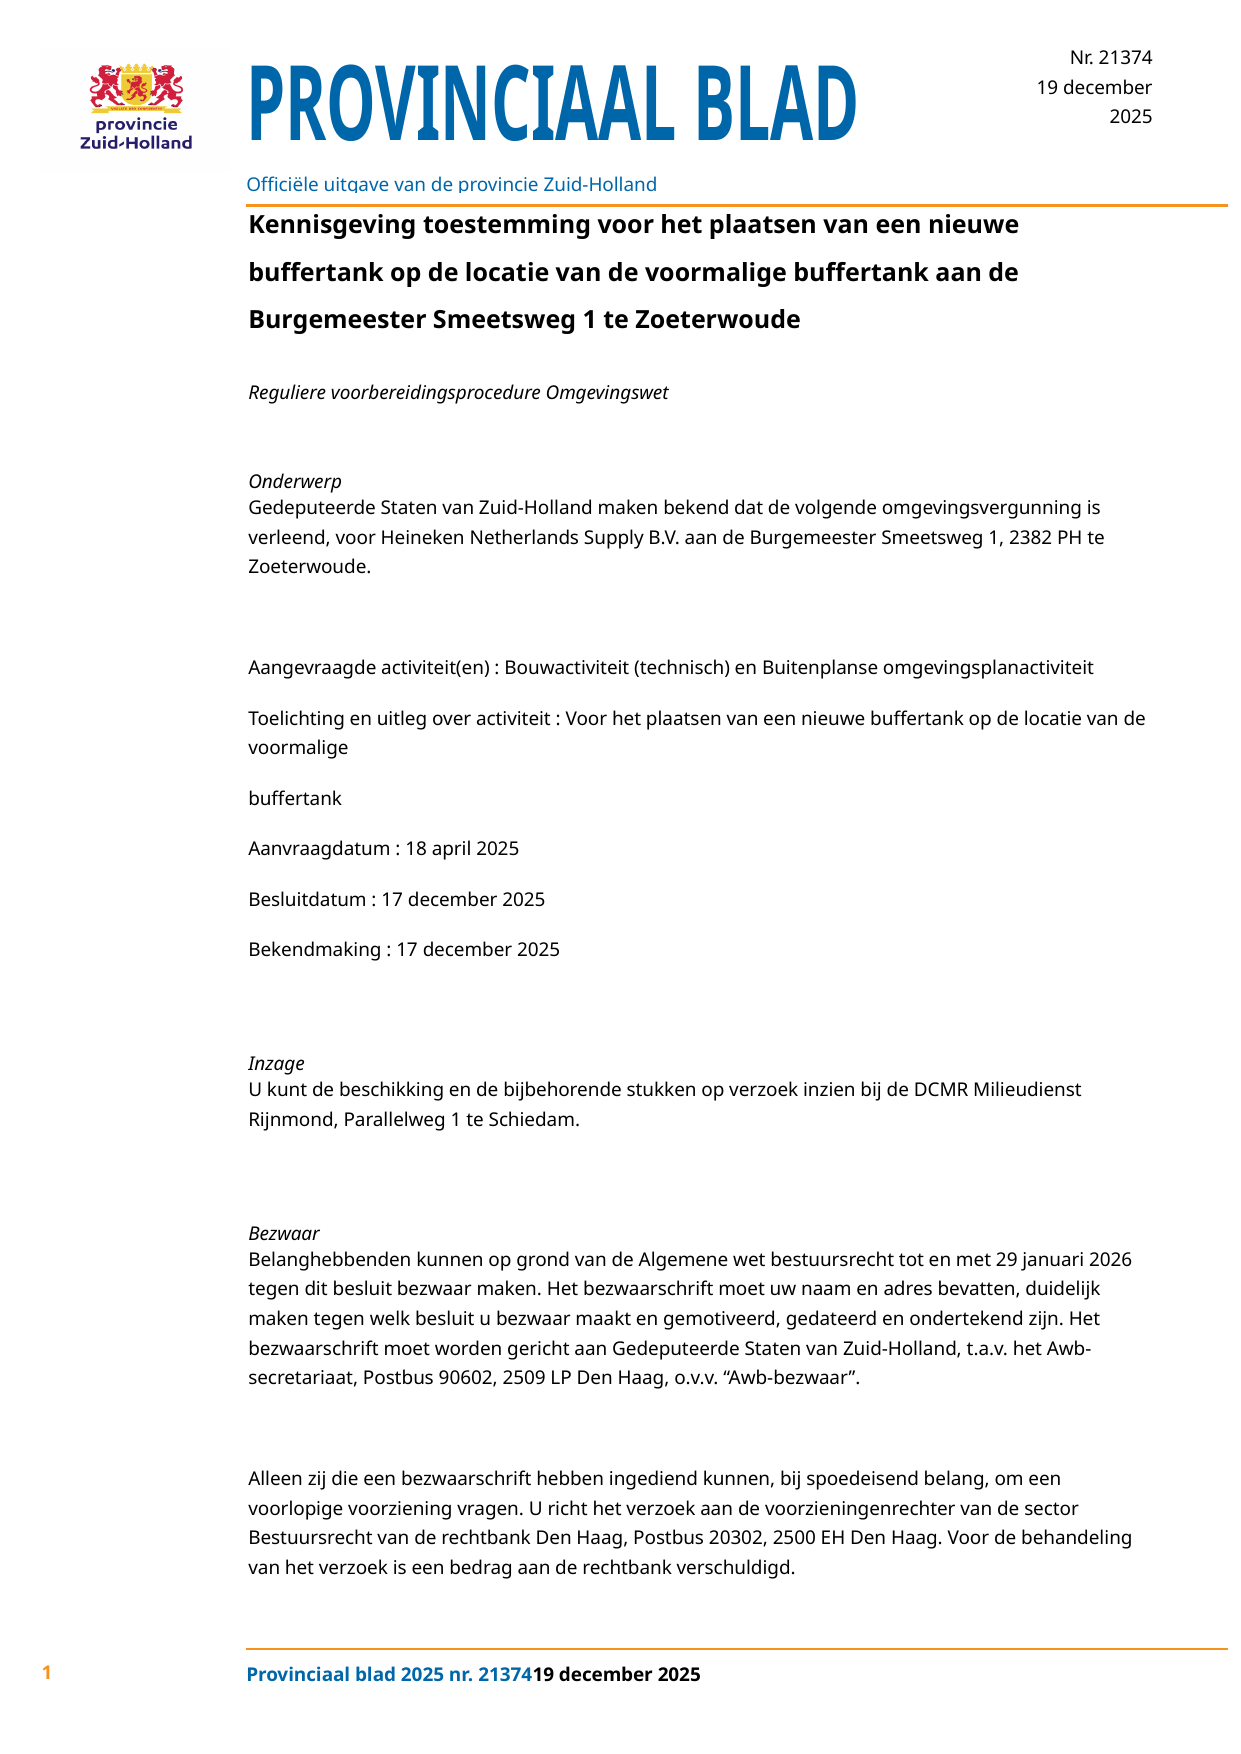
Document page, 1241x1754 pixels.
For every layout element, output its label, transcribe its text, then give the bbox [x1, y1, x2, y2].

text Bezwaar [248, 1220, 1152, 1246]
text Inzage [248, 1051, 1152, 1076]
text Aangevraagde activiteit(en) : Bouwactiviteit (technisch) en Buitenplanse omgevingsplanactiviteit [248, 654, 1152, 680]
text Reguliere voorbereidingsprocedure Omgevingswet [248, 379, 1152, 405]
text Besluitdatum : 17 december 2025 [248, 886, 1152, 911]
picture [41, 47, 231, 172]
text Aanvraagdatum : 18 april 2025 [248, 835, 1152, 861]
text Alleen zij die een bezwaarschrift hebben ingediend kunnen, bij spoedeisend belang, om een voorlopige voorziening vragen. U richt het verzoek aan de voorzieningenrechter van de sector Bestuursrecht van de rechtbank Den Haag, Postbus 20302, 2500 EH Den Haag. Voor de behandeling van het verzoek is een bedrag aan de rechtbank verschuldigd. [248, 1465, 1152, 1579]
text U kunt de beschikking en de bijbehorende stukken op verzoek inzien bij de DCMR Milieudienst Rijnmond, Parallelweg 1 te Schiedam. [248, 1076, 1152, 1132]
text Belanghebbenden kunnen op grond van de Algemene wet bestuursrecht tot en met 29 januari 2026 tegen dit besluit bezwaar maken. Het bezwaarschrift moet uw naam en adres bevatten, duidelijk maken tegen welk besluit u bezwaar maakt en gemotiveerd, gedateerd en ondertekend zijn. Het bezwaarschrift moet worden gericht aan Gedeputeerde Staten van Zuid-Holland, t.a.v. het Awb-secretariaat, Postbus 90602, 2509 LP Den Haag, o.v.v. “Awb-bezwaar”. [248, 1246, 1152, 1390]
text buffertank [248, 785, 1152, 811]
text Onderwerp [248, 469, 1152, 494]
text Bekendmaking : 17 december 2025 [248, 936, 1152, 962]
text Gedeputeerde Staten van Zuid-Holland maken bekend dat de volgende omgevingsvergunning is verleend, voor Heineken Netherlands Supply B.V. aan de Burgemeester Smeetsweg 1, 2382 PH te Zoeterwoude. [248, 494, 1152, 579]
text Toelichting en uitleg over activiteit : Voor het plaatsen van een nieuwe buffertank op de locatie van de voormalige [248, 705, 1152, 760]
text Kennisgeving toestemming voor het plaatsen van een nieuwe buffertank op de locatie van de voormalige buffertank aan de Burgemeester Smeetsweg 1 te Zoeterwoude [248, 207, 1152, 336]
